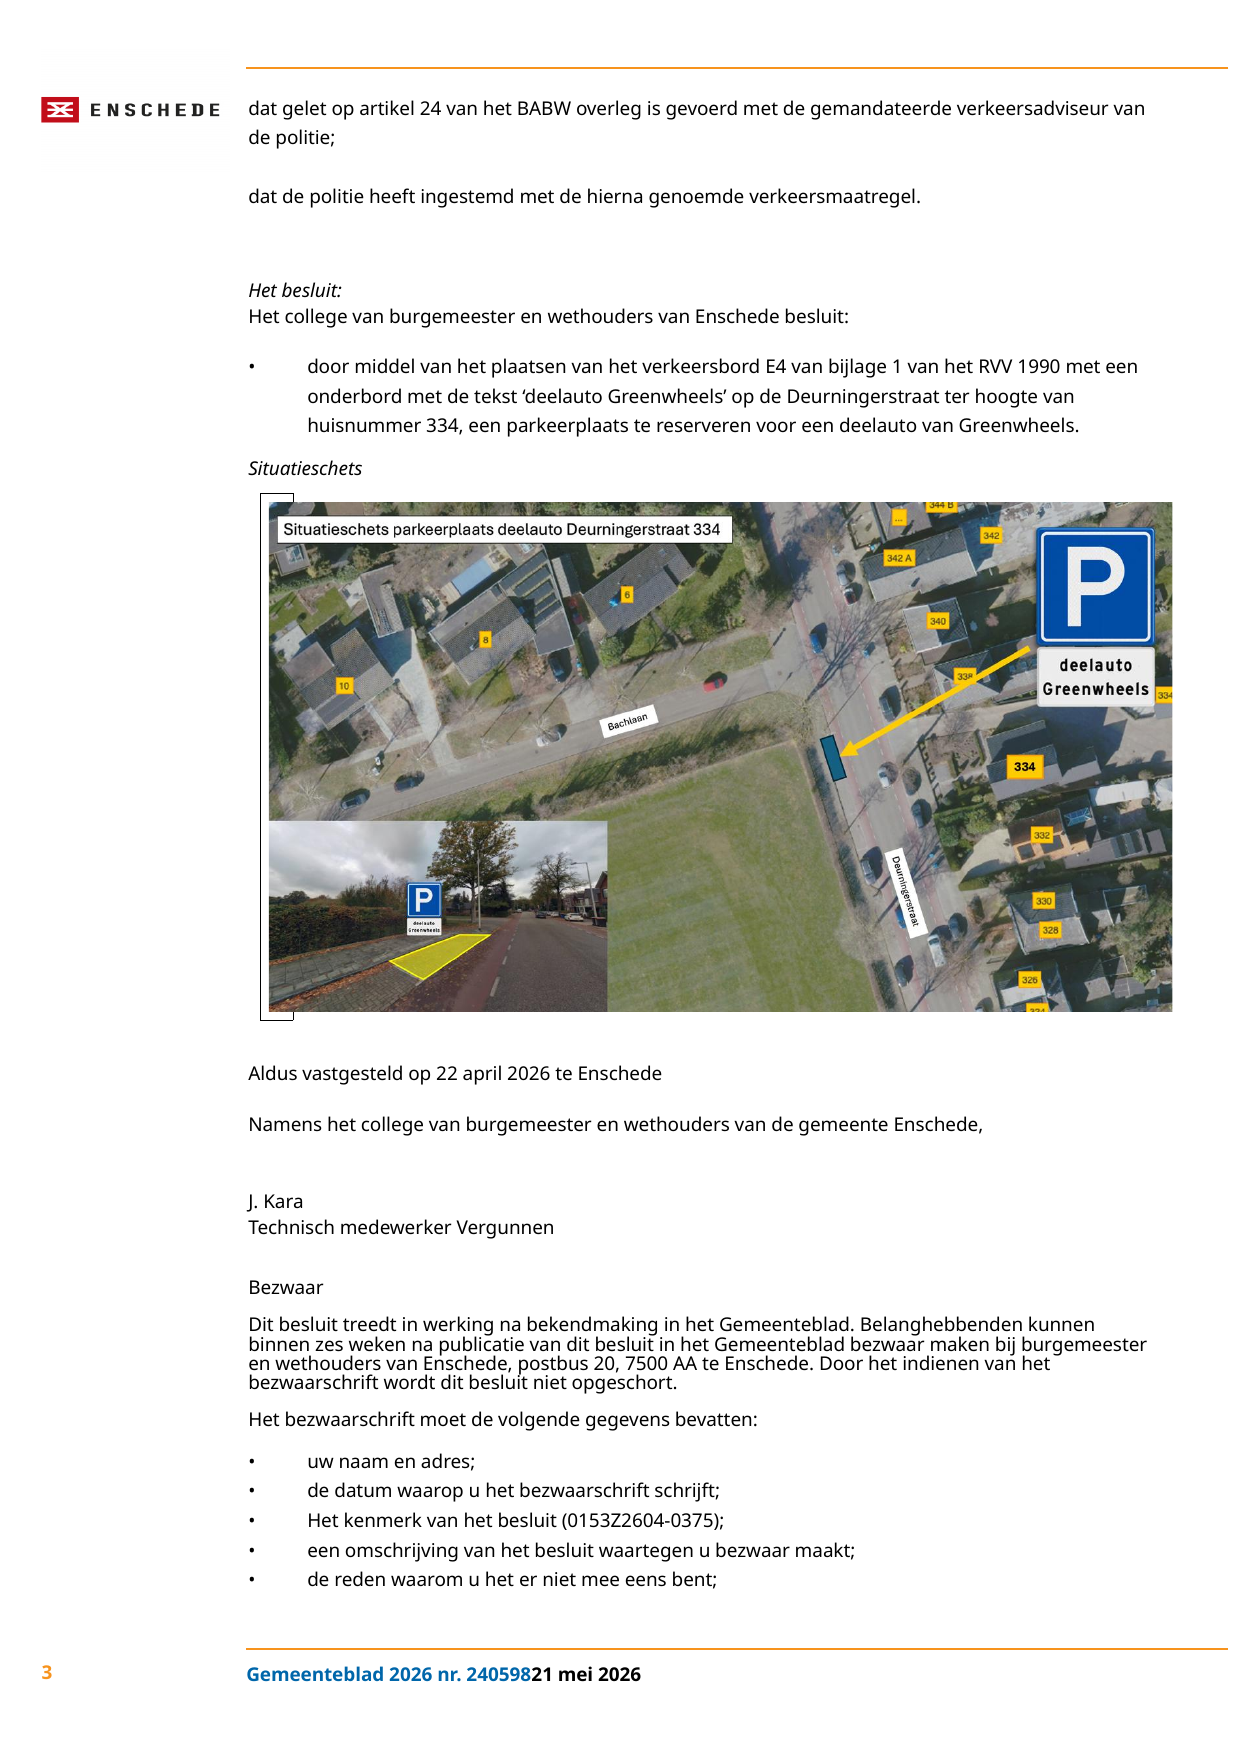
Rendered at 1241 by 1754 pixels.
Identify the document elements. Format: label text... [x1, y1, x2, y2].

list de reden waarom u het er niet mee eens bent; [248, 1566, 1152, 1592]
text dat gelet op artikel 24 van het BABW overleg is gevoerd met de gemandateerde verkeersadviseur van de politie; [248, 95, 1152, 150]
list door middel van het plaatsen van het verkeersbord E4 van bijlage 1 van het RVV 1990 met een onderbord met de tekst ‘deelauto Greenwheels’ op de Deurningerstraat ter hoogte van huisnummer 334, een parkeerplaats te reserveren voor een deelauto van Greenwheels. [248, 353, 1152, 438]
list Het kenmerk van het besluit (0153Z2604-0375); [248, 1507, 1152, 1533]
picture [268, 502, 1173, 1012]
list uw naam en adres; [248, 1448, 1152, 1474]
list een omschrijving van het besluit waartegen u bezwaar maakt; [248, 1537, 1152, 1562]
text Het bezwaarschrift moet de volgende gegevens bevatten: [248, 1411, 1152, 1430]
text Aldus vastgesteld op 22 april 2026 te Enschede [248, 1060, 1152, 1086]
text Technisch medewerker Vergunnen [248, 1214, 1152, 1240]
text Bezwaar [248, 1279, 1152, 1298]
text Namens het college van burgemeester en wethouders van de gemeente Enschede, [248, 1111, 1152, 1137]
list de datum waarop u het bezwaarschrift schrijft; [248, 1478, 1152, 1503]
text Dit besluit treedt in werking na bekendmaking in het Gemeenteblad. Belanghebbenden kunnen binnen zes weken na publicatie van dit besluit in het Gemeenteblad bezwaar maken bij burgemeester en wethouders van Enschede, postbus 20, 7500 AA te Enschede. Door het indienen van het bezwaarschrift wordt dit besluit niet opgeschort. [248, 1316, 1152, 1393]
text Het college van burgemeester en wethouders van Enschede besluit: [248, 303, 1152, 328]
picture [41, 47, 231, 172]
text dat de politie heeft ingestemd met de hierna genoemde verkeersmaatregel. [248, 183, 1152, 209]
text Situatieschets [248, 456, 1152, 481]
text Het besluit: [248, 277, 1152, 303]
text J. Kara [248, 1188, 1152, 1214]
